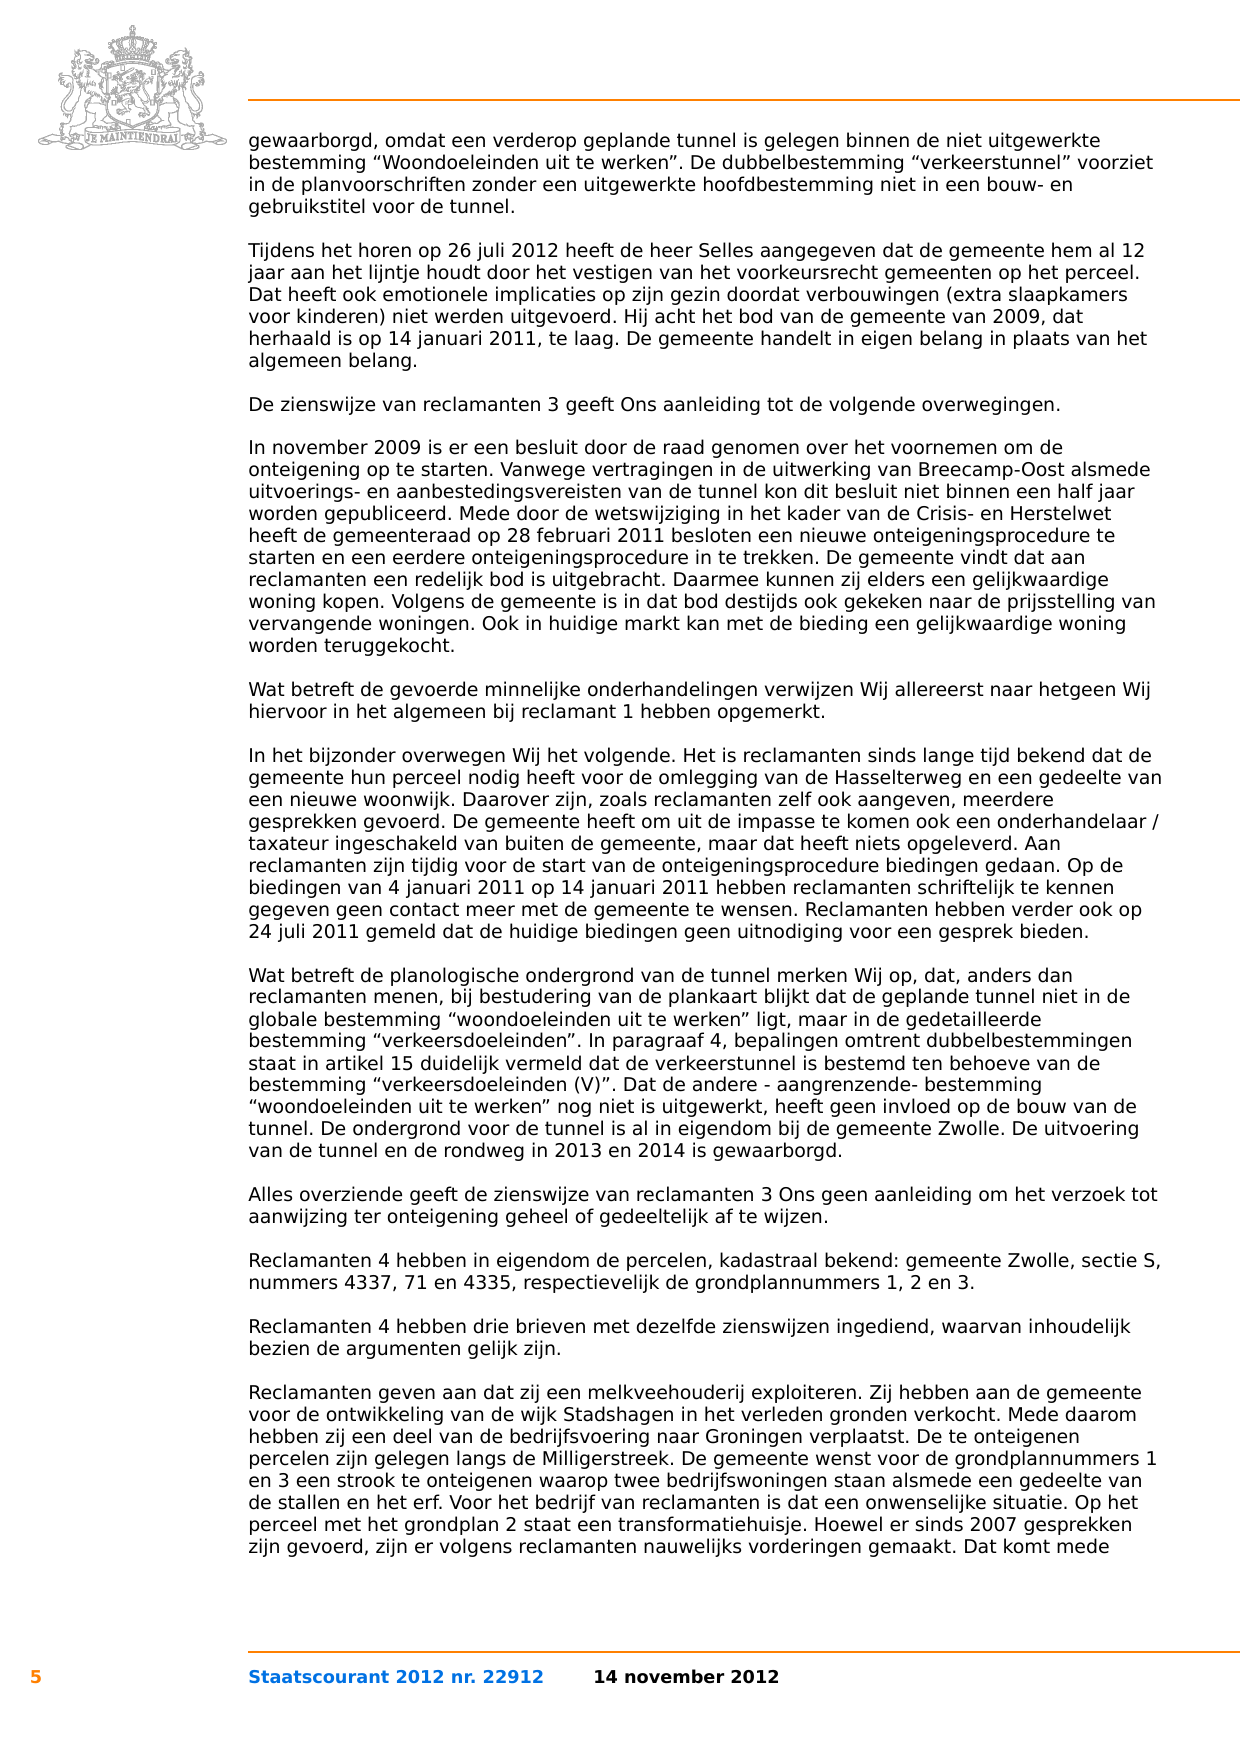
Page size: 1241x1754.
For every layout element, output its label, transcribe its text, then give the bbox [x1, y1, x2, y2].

text Reclamanten 4 hebben drie brieven met dezelfde zienswijzen ingediend, waarvan inhoudelijk bezien de argumenten gelijk zijn. [248, 1316, 1163, 1360]
text Alles overziende geeft de zienswijze van reclamanten 3 Ons geen aanleiding om het verzoek tot aanwijzing ter onteigening geheel of gedeeltelijk af te wijzen. [248, 1184, 1163, 1228]
picture [38, 25, 227, 150]
text Tijdens het horen op 26 juli 2012 heeft de heer Selles aangegeven dat de gemeente hem al 12 jaar aan het lijntje houdt door het vestigen van het voorkeursrecht gemeenten op het perceel. Dat heeft ook emotionele implicaties op zijn gezin doordat verbouwingen (extra slaapkamers voor kinderen) niet werden uitgevoerd. Hij acht het bod van de gemeente van 2009, dat herhaald is op 14 januari 2011, te laag. De gemeente handelt in eigen belang in plaats van het algemeen belang. [248, 240, 1163, 372]
text Wat betreft de planologische ondergrond van de tunnel merken Wij op, dat, anders dan reclamanten menen, bij bestudering van de plankaart blijkt dat de geplande tunnel niet in de globale bestemming “woondoeleinden uit te werken” ligt, maar in de gedetailleerde bestemming “verkeersdoeleinden”. In paragraaf 4, bepalingen omtrent dubbelbestemmingen staat in artikel 15 duidelijk vermeld dat de verkeerstunnel is bestemd ten behoeve van de bestemming “verkeersdoeleinden (V)”. Dat de andere - aangrenzende- bestemming “woondoeleinden uit te werken” nog niet is uitgewerkt, heeft geen invloed op de bouw van de tunnel. De ondergrond voor de tunnel is al in eigendom bij de gemeente Zwolle. De uitvoering van de tunnel en de rondweg in 2013 en 2014 is gewaarborgd. [248, 964, 1163, 1162]
text Wat betreft de gevoerde minnelijke onderhandelingen verwijzen Wij allereerst naar hetgeen Wij hiervoor in het algemeen bij reclamant 1 hebben opgemerkt. [248, 679, 1163, 723]
text Reclamanten geven aan dat zij een melkveehouderij exploiteren. Zij hebben aan de gemeente voor de ontwikkeling van de wijk Stadshagen in het verleden gronden verkocht. Mede daarom hebben zij een deel van de bedrijfsvoering naar Groningen verplaatst. De te onteigenen percelen zijn gelegen langs de Milligerstreek. De gemeente wenst voor de grondplannummers 1 en 3 een strook te onteigenen waarop twee bedrijfswoningen staan alsmede een gedeelte van de stallen en het erf. Voor het bedrijf van reclamanten is dat een onwenselijke situatie. Op het perceel met het grondplan 2 staat een transformatiehuisje. Hoewel er sinds 2007 gesprekken zijn gevoerd, zijn er volgens reclamanten nauwelijks vorderingen gemaakt. Dat komt mede [248, 1382, 1163, 1557]
text Reclamanten 4 hebben in eigendom de percelen, kadastraal bekend: gemeente Zwolle, sectie S, nummers 4337, 71 en 4335, respectievelijk de grondplannummers 1, 2 en 3. [248, 1250, 1163, 1294]
text In het bijzonder overwegen Wij het volgende. Het is reclamanten sinds lange tijd bekend dat de gemeente hun perceel nodig heeft voor de omlegging van de Hasselterweg en een gedeelte van een nieuwe woonwijk. Daarover zijn, zoals reclamanten zelf ook aangeven, meerdere gesprekken gevoerd. De gemeente heeft om uit de impasse te komen ook een onderhandelaar / taxateur ingeschakeld van buiten de gemeente, maar dat heeft niets opgeleverd. Aan reclamanten zijn tijdig voor de start van de onteigeningsprocedure biedingen gedaan. Op de biedingen van 4 januari 2011 op 14 januari 2011 hebben reclamanten schriftelijk te kennen gegeven geen contact meer met de gemeente te wensen. Reclamanten hebben verder ook op 24 juli 2011 gemeld dat de huidige biedingen geen uitnodiging voor een gesprek bieden. [248, 745, 1163, 943]
text De zienswijze van reclamanten 3 geeft Ons aanleiding tot de volgende overwegingen. [248, 393, 1163, 415]
text gewaarborgd, omdat een verderop geplande tunnel is gelegen binnen de niet uitgewerkte bestemming “Woondoeleinden uit te werken”. De dubbelbestemming “verkeerstunnel” voorziet in de planvoorschriften zonder een uitgewerkte hoofdbestemming niet in een bouw- en gebruikstitel voor de tunnel. [248, 130, 1163, 218]
text In november 2009 is er een besluit door de raad genomen over het voornemen om de onteigening op te starten. Vanwege vertragingen in de uitwerking van Breecamp-Oost alsmede uitvoerings- en aanbestedingsvereisten van de tunnel kon dit besluit niet binnen een half jaar worden gepubliceerd. Mede door de wetswijziging in het kader van de Crisis- en Herstelwet heeft de gemeenteraad op 28 februari 2011 besloten een nieuwe onteigeningsprocedure te starten en een eerdere onteigeningsprocedure in te trekken. De gemeente vindt dat aan reclamanten een redelijk bod is uitgebracht. Daarmee kunnen zij elders een gelijkwaardige woning kopen. Volgens de gemeente is in dat bod destijds ook gekeken naar de prijsstelling van vervangende woningen. Ook in huidige markt kan met de bieding een gelijkwaardige woning worden teruggekocht. [248, 437, 1163, 657]
